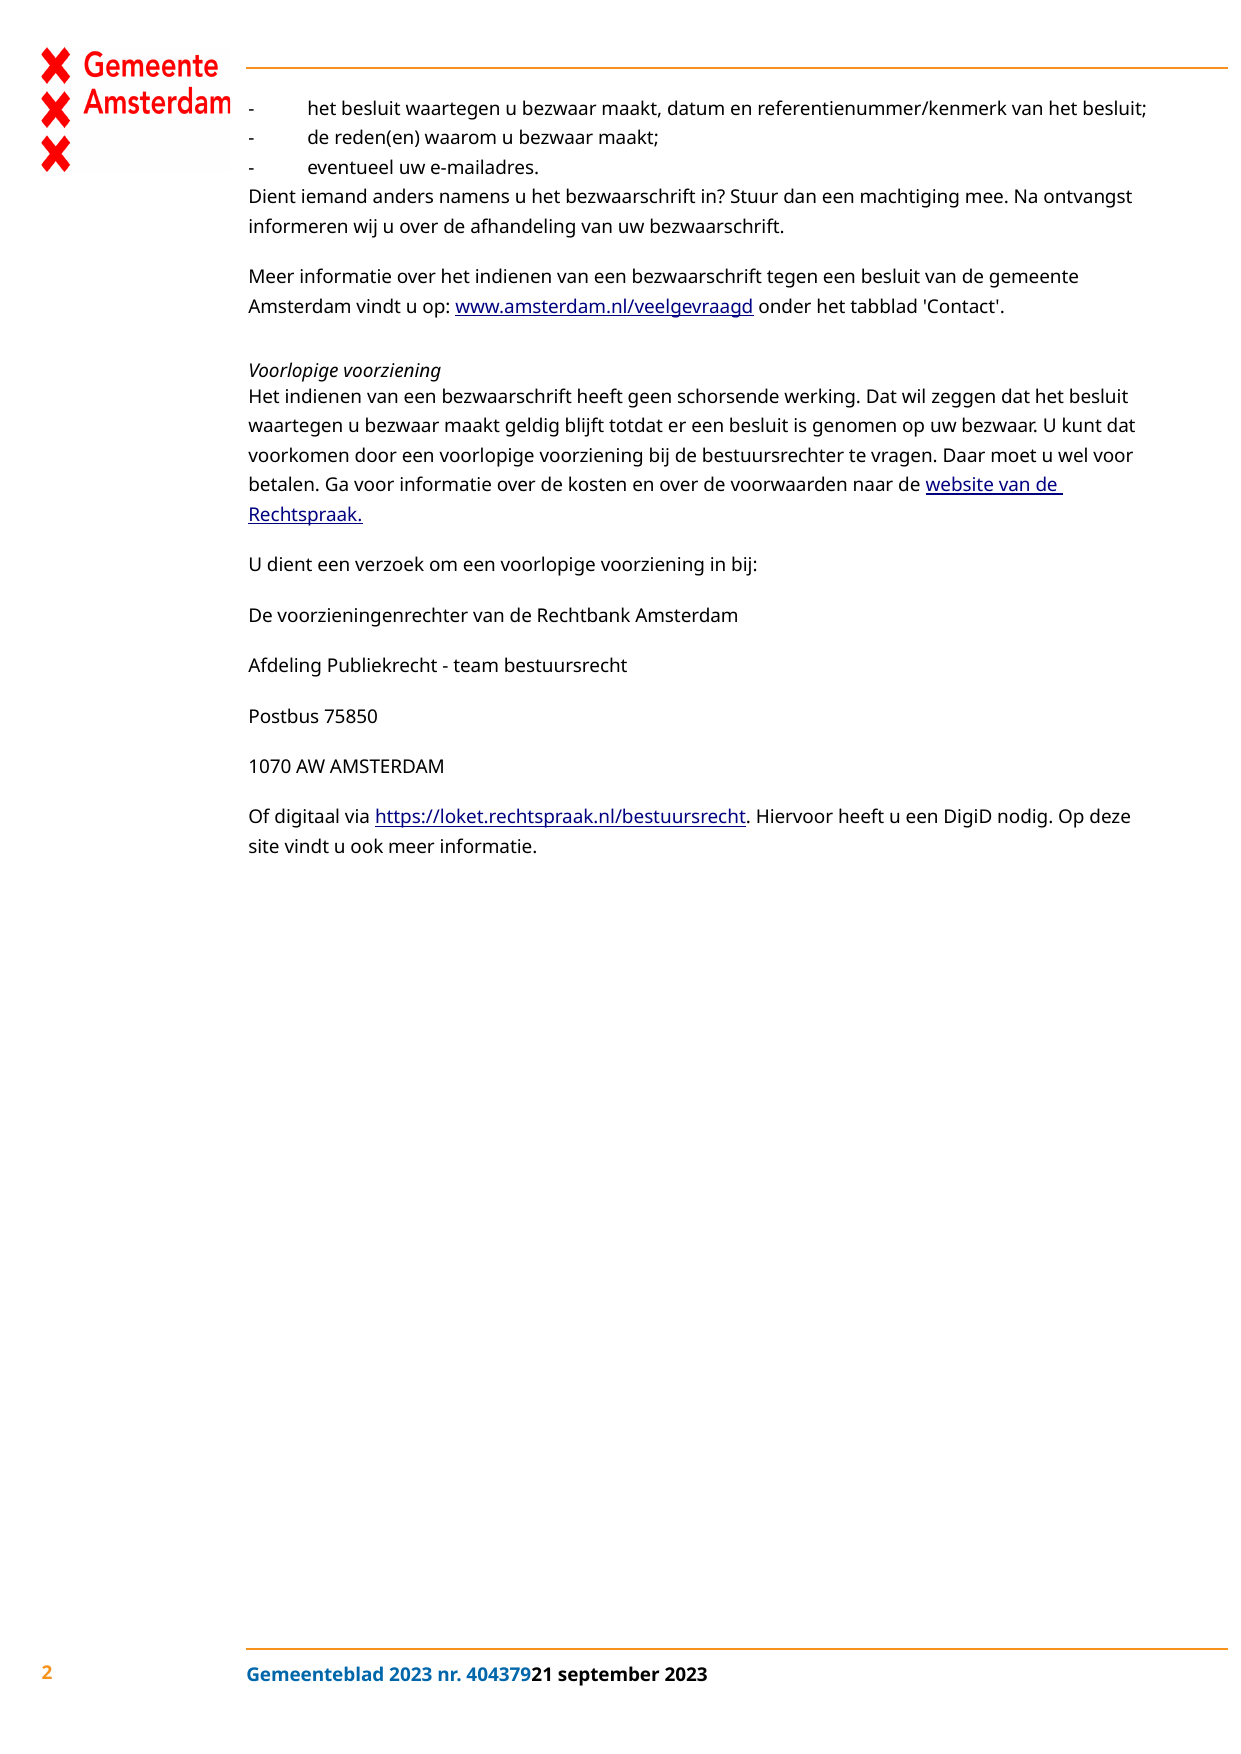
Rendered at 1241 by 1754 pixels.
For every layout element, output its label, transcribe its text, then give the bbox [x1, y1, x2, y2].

text U dient een verzoek om een voorlopige voorziening in bij: [248, 552, 1152, 577]
text Meer informatie over het indienen van een bezwaarschrift tegen een besluit van de gemeente Amsterdam vindt u op: www.amsterdam.nl/veelgevraagd onder het tabblad 'Contact'. [248, 263, 1152, 319]
text Dient iemand anders namens u het bezwaarschrift in? Stuur dan een machtiging mee. Na ontvangst informeren wij u over de afhandeling van uw bezwaarschrift. [248, 183, 1152, 239]
text De voorzieningenrechter van de Rechtbank Amsterdam [248, 602, 1152, 628]
text Het indienen van een bezwaarschrift heeft geen schorsende werking. Dat wil zeggen dat het besluit waartegen u bezwaar maakt geldig blijft totdat er een besluit is genomen op uw bezwaar. U kunt dat voorkomen door een voorlopige voorziening bij de bestuursrechter te vragen. Daar moet u wel voor betalen. Ga voor informatie over de kosten en over de voorwaarden naar de website van de Rechtspraak. [248, 383, 1152, 527]
text Postbus 75850 [248, 703, 1152, 728]
list eventueel uw e-mailadres. [248, 154, 1152, 180]
list het besluit waartegen u bezwaar maakt, datum en referentienummer/kenmerk van het besluit; [248, 95, 1152, 121]
picture [41, 47, 231, 172]
text Voorlopige voorziening [248, 357, 1152, 383]
text Afdeling Publiekrecht - team bestuursrecht [248, 652, 1152, 678]
text Of digitaal via https://loket.rechtspraak.nl/bestuursrecht. Hiervoor heeft u een DigiD nodig. Op deze site vindt u ook meer informatie. [248, 804, 1152, 859]
list de reden(en) waarom u bezwaar maakt; [248, 124, 1152, 150]
text 1070 AW AMSTERDAM [248, 753, 1152, 779]
